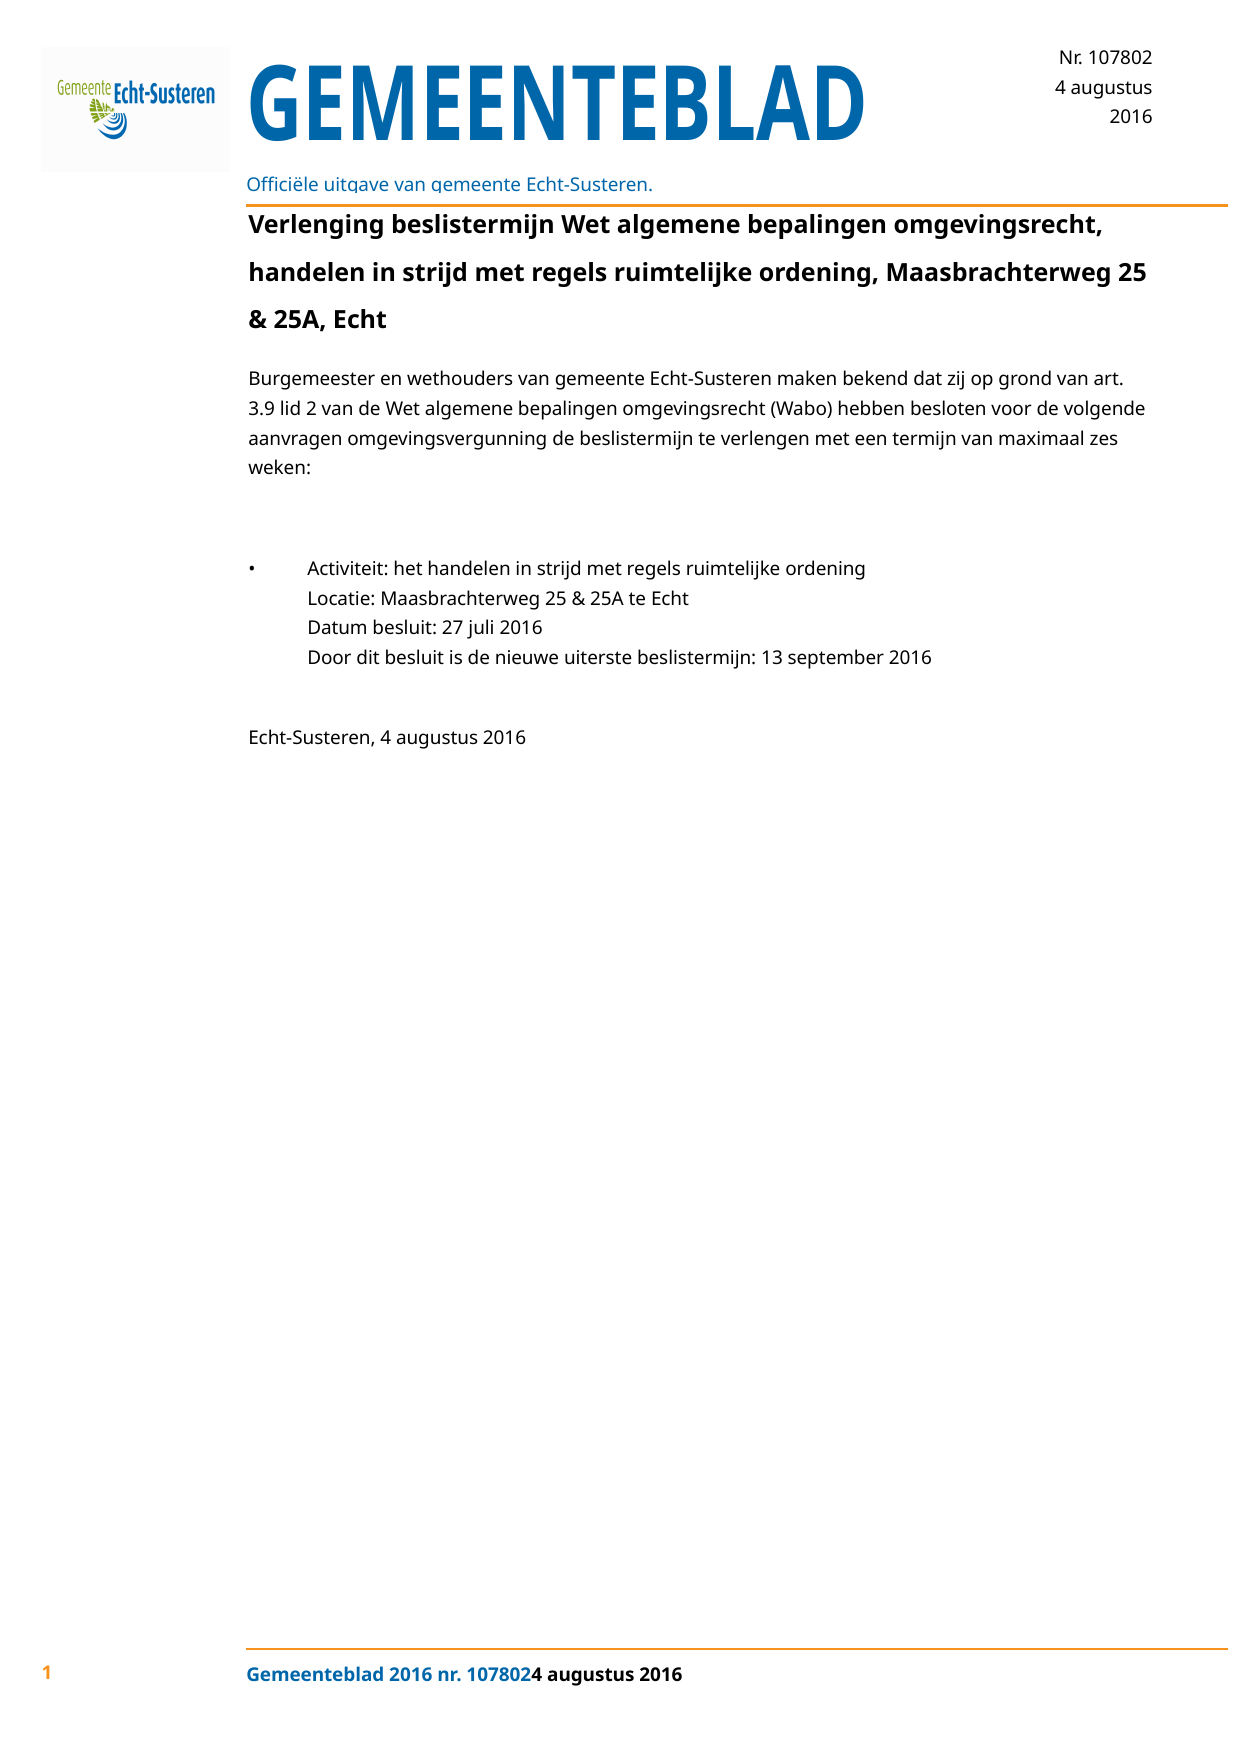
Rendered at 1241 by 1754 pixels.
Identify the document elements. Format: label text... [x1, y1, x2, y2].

text Burgemeester en wethouders van gemeente Echt-Susteren maken bekend dat zij op grond van art. 3.9 lid 2 van de Wet algemene bepalingen omgevingsrecht (Wabo) hebben besloten voor de volgende aanvragen omgevingsvergunning de beslistermijn te verlengen met een termijn van maximaal zes weken: [248, 366, 1152, 480]
list Locatie: Maasbrachterweg 25 & 25A te Echt [248, 585, 1152, 610]
list Datum besluit: 27 juli 2016 [248, 614, 1152, 640]
text Echt-Susteren, 4 augustus 2016 [248, 724, 1152, 749]
picture [41, 47, 231, 172]
list Door dit besluit is de nieuwe uiterste beslistermijn: 13 september 2016 [248, 644, 1152, 669]
text Verlenging beslistermijn Wet algemene bepalingen omgevingsrecht, handelen in strijd met regels ruimtelijke ordening, Maasbrachterweg 25 & 25A, Echt [248, 207, 1152, 336]
list Activiteit: het handelen in strijd met regels ruimtelijke ordening [248, 555, 1152, 581]
